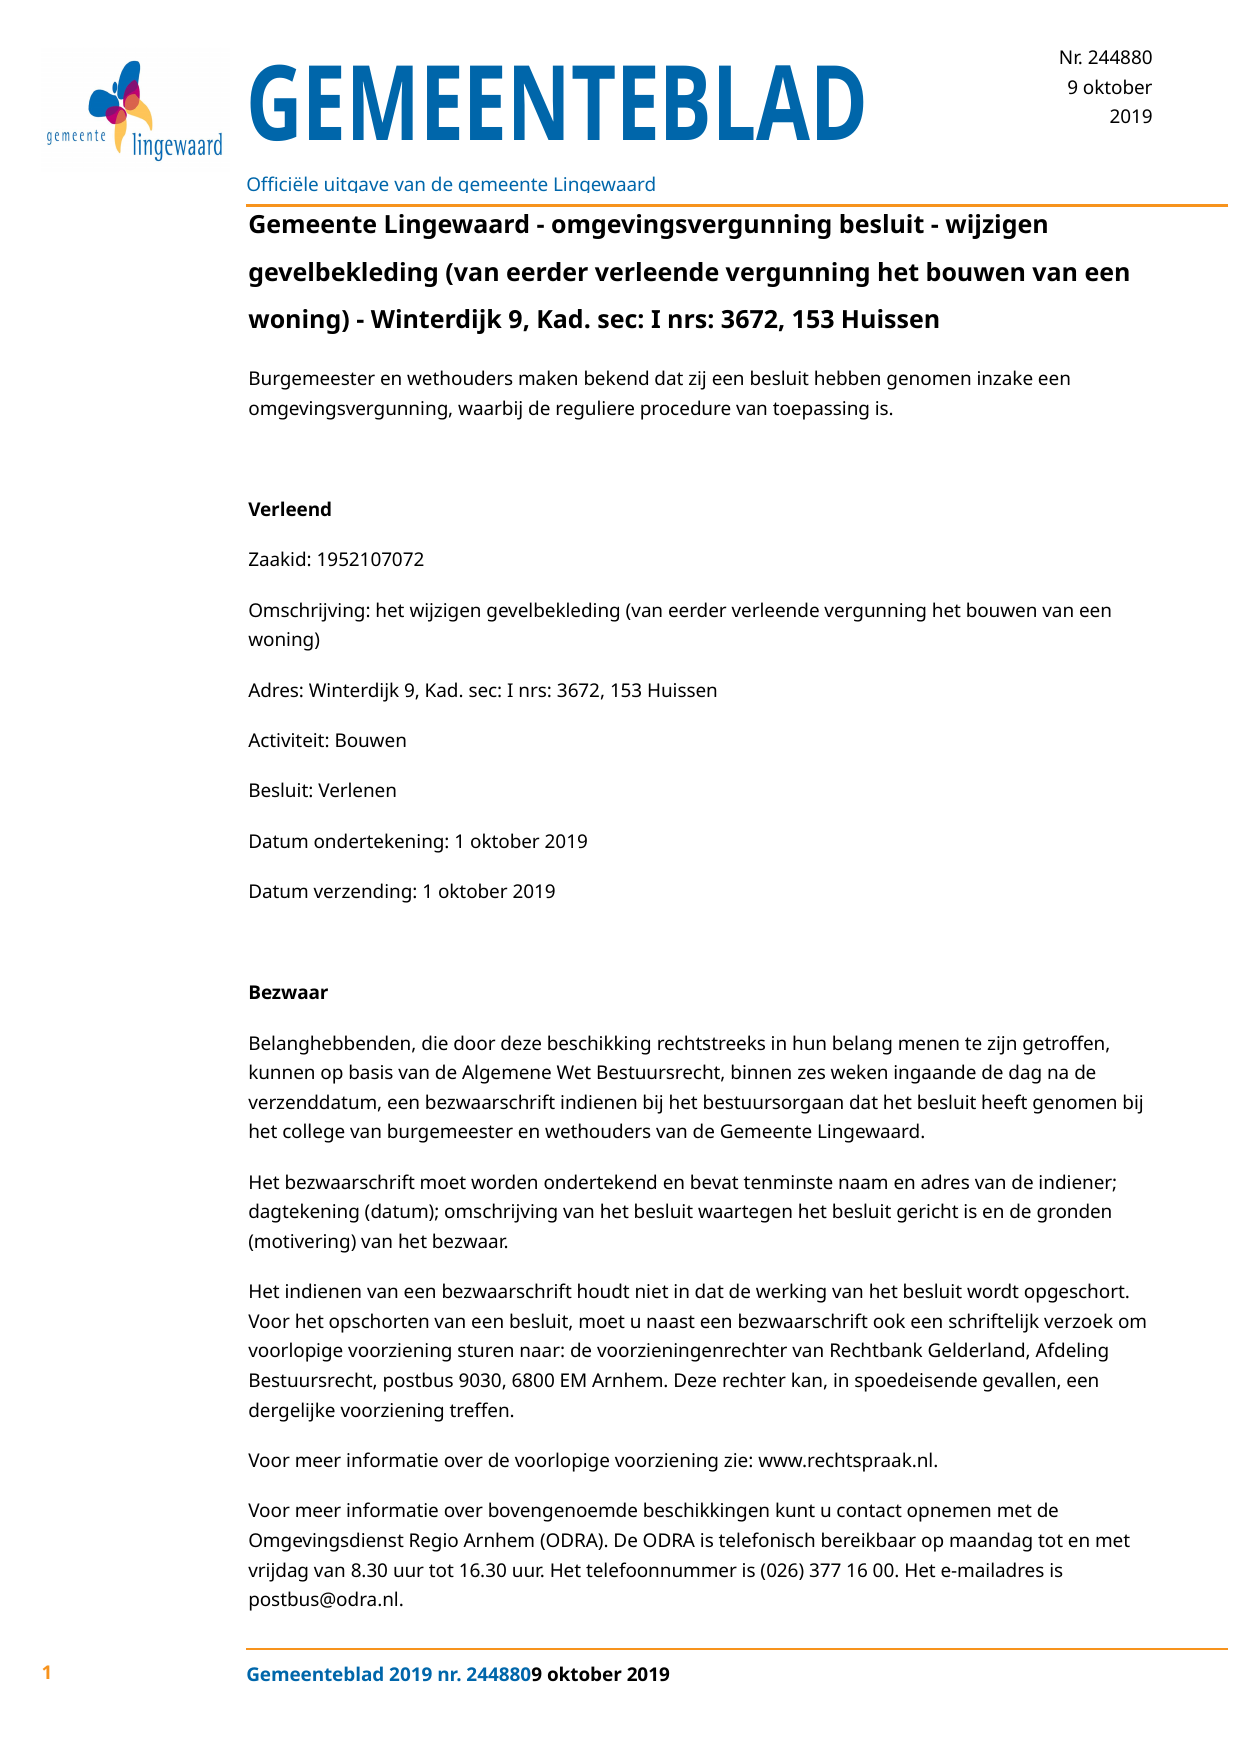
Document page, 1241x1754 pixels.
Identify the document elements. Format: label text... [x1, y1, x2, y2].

text Activiteit: Bouwen [248, 727, 1152, 753]
text Gemeente Lingewaard - omgevingsvergunning besluit - wijzigen gevelbekleding (van eerder verleende vergunning het bouwen van een woning) - Winterdijk 9, Kad. sec: I nrs: 3672, 153 Huissen [248, 207, 1152, 336]
text Zaakid: 1952107072 [248, 546, 1152, 572]
text Bezwaar [248, 979, 1152, 1005]
text Datum verzending: 1 oktober 2019 [248, 878, 1152, 904]
text Burgemeester en wethouders maken bekend dat zij een besluit hebben genomen inzake een omgevingsvergunning, waarbij de reguliere procedure van toepassing is. [248, 366, 1152, 421]
text Het bezwaarschrift moet worden ondertekend en bevat tenminste naam en adres van de indiener; dagtekening (datum); omschrijving van het besluit waartegen het besluit gericht is en de gronden (motivering) van het bezwaar. [248, 1169, 1152, 1254]
text Voor meer informatie over bovengenoemde beschikkingen kunt u contact opnemen met de Omgevingsdienst Regio Arnhem (ODRA). De ODRA is telefonisch bereikbaar op maandag tot en met vrijdag van 8.30 uur tot 16.30 uur. Het telefoonnummer is (026) 377 16 00. Het e-mailadres is postbus@odra.nl. [248, 1498, 1152, 1612]
picture [41, 47, 231, 172]
text Verleend [248, 496, 1152, 522]
text Omschrijving: het wijzigen gevelbekleding (van eerder verleende vergunning het bouwen van een woning) [248, 597, 1152, 652]
text Besluit: Verlenen [248, 778, 1152, 803]
text Datum ondertekening: 1 oktober 2019 [248, 828, 1152, 854]
text Belanghebbenden, die door deze beschikking rechtstreeks in hun belang menen te zijn getroffen, kunnen op basis van de Algemene Wet Bestuursrecht, binnen zes weken ingaande de dag na de verzenddatum, een bezwaarschrift indienen bij het bestuursorgaan dat het besluit heeft genomen bij het college van burgemeester en wethouders van de Gemeente Lingewaard. [248, 1030, 1152, 1144]
text Het indienen van een bezwaarschrift houdt niet in dat de werking van het besluit wordt opgeschort. Voor het opschorten van een besluit, moet u naast een bezwaarschrift ook een schriftelijk verzoek om voorlopige voorziening sturen naar: de voorzieningenrechter van Rechtbank Gelderland, Afdeling Bestuursrecht, postbus 9030, 6800 EM Arnhem. Deze rechter kan, in spoedeisende gevallen, een dergelijke voorziening treffen. [248, 1278, 1152, 1422]
text Voor meer informatie over de voorlopige voorziening zie: www.rechtspraak.nl. [248, 1447, 1152, 1473]
text Adres: Winterdijk 9, Kad. sec: I nrs: 3672, 153 Huissen [248, 677, 1152, 702]
